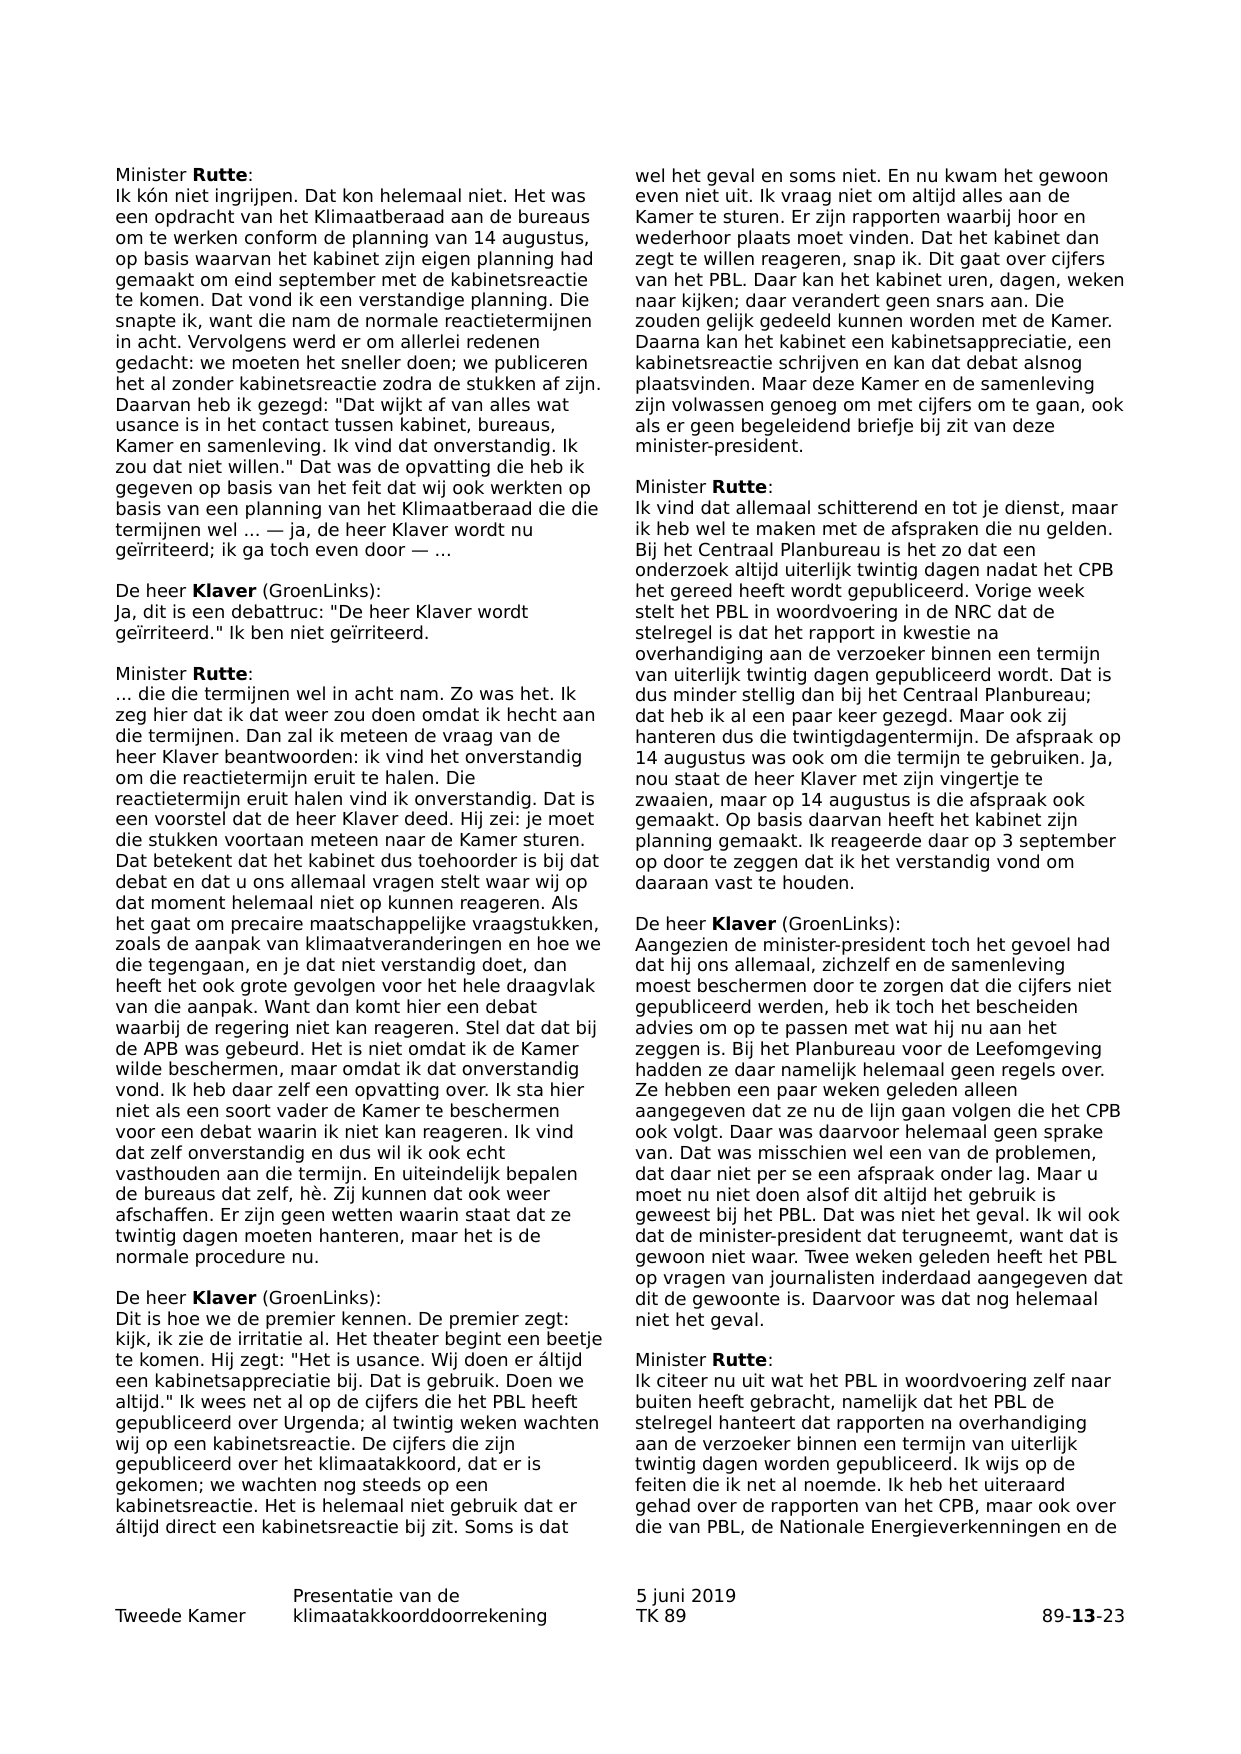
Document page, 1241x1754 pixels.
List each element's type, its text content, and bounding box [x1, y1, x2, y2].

text Ik vind dat allemaal schitterend en tot je dienst, maar ik heb wel te maken met de afspraken die nu gelden. Bij het Centraal Planbureau is het zo dat een onderzoek altijd uiterlijk twintig dagen nadat het CPB het gereed heeft wordt gepubliceerd. Vorige week stelt het PBL in woordvoering in de NRC dat de stelregel is dat het rapport in kwestie na overhandiging aan de verzoeker binnen een termijn van uiterlijk twintig dagen gepubliceerd wordt. Dat is dus minder stellig dan bij het Centraal Planbureau; dat heb ik al een paar keer gezegd. Maar ook zij hanteren dus die twintigdagentermijn. De afspraak op 14 augustus was ook om die termijn te gebruiken. Ja, nou staat de heer Klaver met zijn vingertje te zwaaien, maar op 14 augustus is die afspraak ook gemaakt. Op basis daarvan heeft het kabinet zijn planning gemaakt. Ik reageerde daar op 3 september op door te zeggen dat ik het verstandig vond om daaraan vast te houden. [635, 498, 1125, 893]
text Minister Rutte: [635, 477, 1125, 498]
text Minister Rutte: [635, 1350, 1125, 1371]
text Aangezien de minister-president toch het gevoel had dat hij ons allemaal, zichzelf en de samenleving moest beschermen door te zorgen dat die cijfers niet gepubliceerd werden, heb ik toch het bescheiden advies om op te passen met wat hij nu aan het zeggen is. Bij het Planbureau voor de Leefomgeving hadden ze daar namelijk helemaal geen regels over. Ze hebben een paar weken geleden alleen aangegeven dat ze nu de lijn gaan volgen die het CPB ook volgt. Daar was daarvoor helemaal geen sprake van. Dat was misschien wel een van de problemen, dat daar niet per se een afspraak onder lag. Maar u moet nu niet doen alsof dit altijd het gebruik is geweest bij het PBL. Dat was niet het geval. Ik wil ook dat de minister-president dat terugneemt, want dat is gewoon niet waar. Twee weken geleden heeft het PBL op vragen van journalisten inderdaad aangegeven dat dit de gewoonte is. Daarvoor was dat nog helemaal niet het geval. [635, 934, 1125, 1330]
text Ik citeer nu uit wat het PBL in woordvoering zelf naar buiten heeft gebracht, namelijk dat het PBL de stelregel hanteert dat rapporten na overhandiging aan de verzoeker binnen een termijn van uiterlijk twintig dagen worden gepubliceerd. Ik wijs op de feiten die ik net al noemde. Ik heb het uiteraard gehad over de rapporten van het CPB, maar ook over die van PBL, de Nationale Energieverkenningen en de [635, 1371, 1125, 1537]
text Minister Rutte: [115, 663, 605, 684]
text De heer Klaver (GroenLinks): [635, 913, 1125, 934]
text Dit is hoe we de premier kennen. De premier zegt: kijk, ik zie de irritatie al. Het theater begint een beetje te komen. Hij zegt: "Het is usance. Wij doen er áltijd een kabinetsappreciatie bij. Dat is gebruik. Doen we altijd." Ik wees net al op de cijfers die het PBL heeft gepubliceerd over Urgenda; al twintig weken wachten wij op een kabinetsreactie. De cijfers die zijn gepubliceerd over het klimaatakkoord, dat er is gekomen; we wachten nog steeds op een kabinetsreactie. Het is helemaal niet gebruik dat er áltijd direct een kabinetsreactie bij zit. Soms is dat [115, 1308, 605, 1537]
text Ik kón niet ingrijpen. Dat kon helemaal niet. Het was een opdracht van het Klimaatberaad aan de bureaus om te werken conform de planning van 14 augustus, op basis waarvan het kabinet zijn eigen planning had gemaakt om eind september met de kabinetsreactie te komen. Dat vond ik een verstandige planning. Die snapte ik, want die nam de normale reactietermijnen in acht. Vervolgens werd er om allerlei redenen gedacht: we moeten het sneller doen; we publiceren het al zonder kabinetsreactie zodra de stukken af zijn. Daarvan heb ik gezegd: "Dat wijkt af van alles wat usance is in het contact tussen kabinet, bureaus, Kamer en samenleving. Ik vind dat onverstandig. Ik zou dat niet willen." Dat was de opvatting die heb ik gegeven op basis van het feit dat wij ook werkten op basis van een planning van het Klimaatberaad die die termijnen wel ... — ja, de heer Klaver wordt nu geïrriteerd; ik ga toch even door — ... [115, 186, 605, 561]
text Minister Rutte: [115, 165, 605, 186]
text De heer Klaver (GroenLinks): [115, 1287, 605, 1308]
text Ja, dit is een debattruc: "De heer Klaver wordt geïrriteerd." Ik ben niet geïrriteerd. [115, 602, 605, 643]
text ... die die termijnen wel in acht nam. Zo was het. Ik zeg hier dat ik dat weer zou doen omdat ik hecht aan die termijnen. Dan zal ik meteen de vraag van de heer Klaver beantwoorden: ik vind het onverstandig om die reactietermijn eruit te halen. Die reactietermijn eruit halen vind ik onverstandig. Dat is een voorstel dat de heer Klaver deed. Hij zei: je moet die stukken voortaan meteen naar de Kamer sturen. Dat betekent dat het kabinet dus toehoorder is bij dat debat en dat u ons allemaal vragen stelt waar wij op dat moment helemaal niet op kunnen reageren. Als het gaat om precaire maatschappelijke vraagstukken, zoals de aanpak van klimaatveranderingen en hoe we die tegengaan, en je dat niet verstandig doet, dan heeft het ook grote gevolgen voor het hele draagvlak van die aanpak. Want dan komt hier een debat waarbij de regering niet kan reageren. Stel dat dat bij de APB was gebeurd. Het is niet omdat ik de Kamer wilde beschermen, maar omdat ik dat onverstandig vond. Ik heb daar zelf een opvatting over. Ik sta hier niet als een soort vader de Kamer te beschermen voor een debat waarin ik niet kan reageren. Ik vind dat zelf onverstandig en dus wil ik ook echt vasthouden aan die termijn. En uiteindelijk bepalen de bureaus dat zelf, hè. Zij kunnen dat ook weer afschaffen. Er zijn geen wetten waarin staat dat ze twintig dagen moeten hanteren, maar het is de normale procedure nu. [115, 684, 605, 1267]
text De heer Klaver (GroenLinks): [115, 581, 605, 602]
text wel het geval en soms niet. En nu kwam het gewoon even niet uit. Ik vraag niet om altijd alles aan de Kamer te sturen. Er zijn rapporten waarbij hoor en wederhoor plaats moet vinden. Dat het kabinet dan zegt te willen reageren, snap ik. Dit gaat over cijfers van het PBL. Daar kan het kabinet uren, dagen, weken naar kijken; daar verandert geen snars aan. Die zouden gelijk gedeeld kunnen worden met de Kamer. Daarna kan het kabinet een kabinetsappreciatie, een kabinetsreactie schrijven en kan dat debat alsnog plaatsvinden. Maar deze Kamer en de samenleving zijn volwassen genoeg om met cijfers om te gaan, ook als er geen begeleidend briefje bij zit van deze minister-president. [635, 165, 1125, 457]
